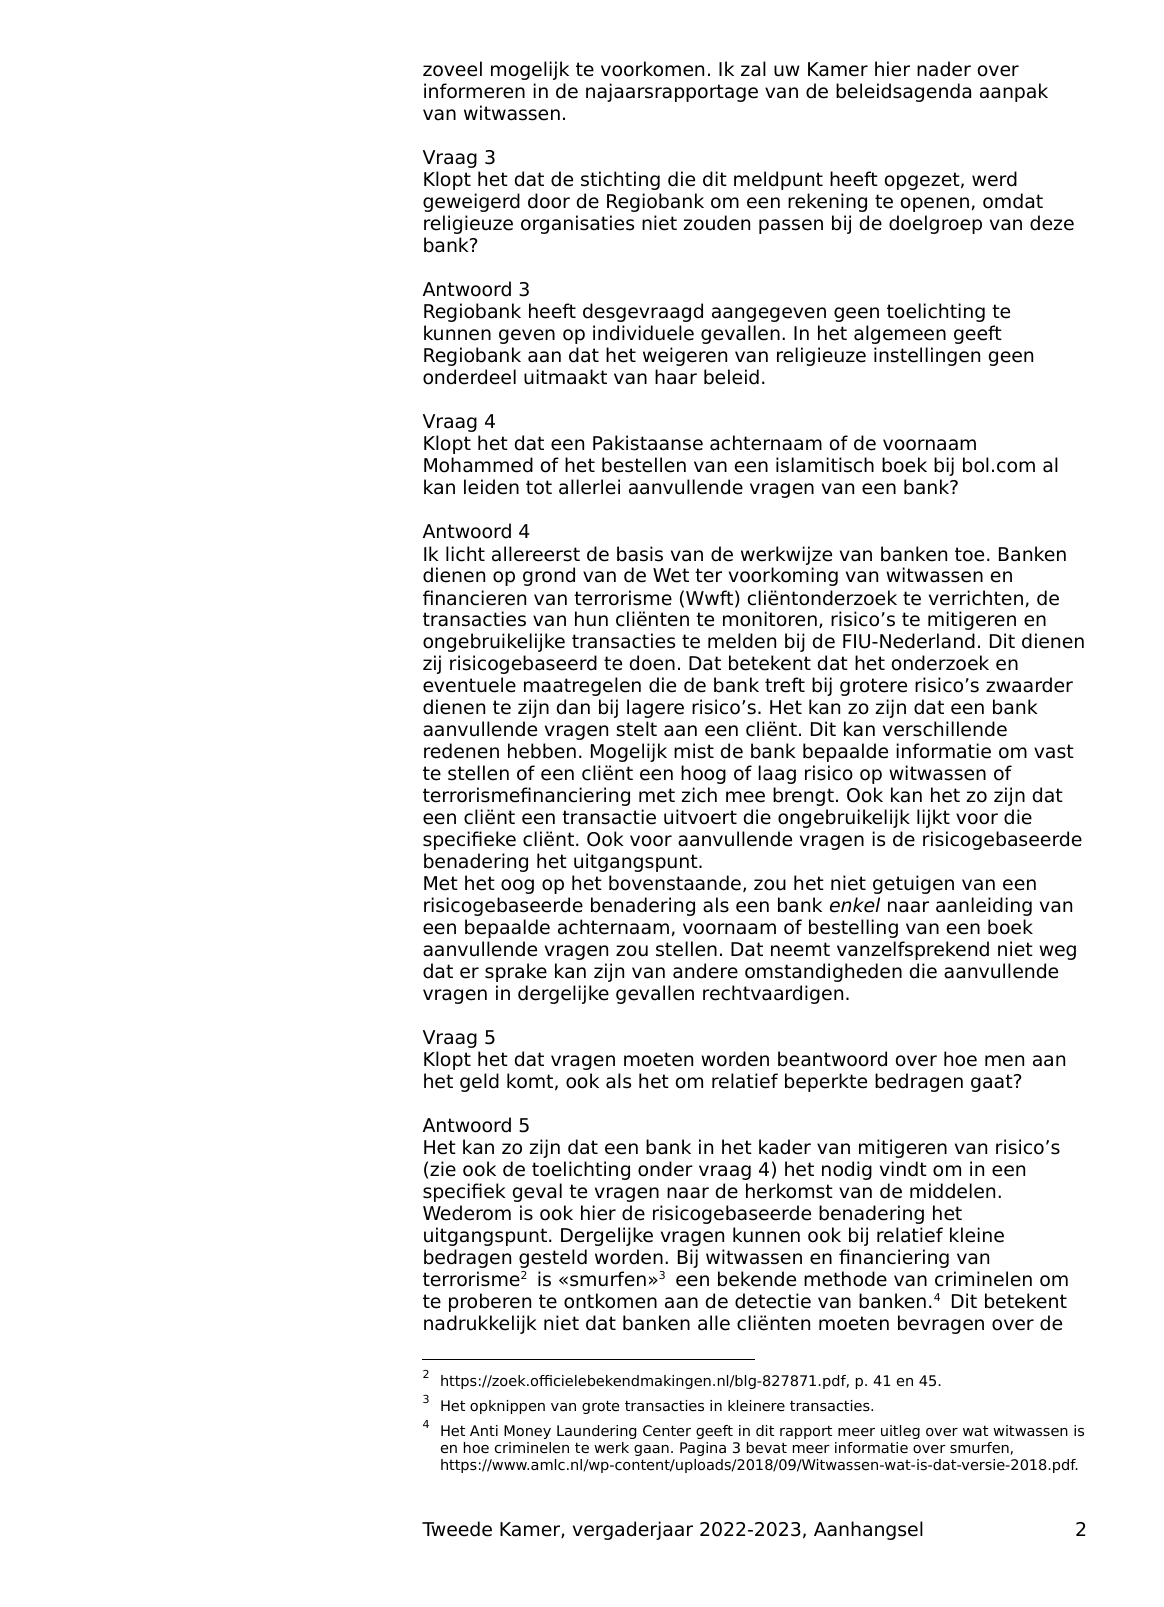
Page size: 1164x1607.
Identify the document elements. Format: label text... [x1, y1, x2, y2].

text https://zoek.officielebekendmakingen.nl/blg-827871.pdf, p. 41 en 45. [422, 1368, 1087, 1391]
text Antwoord 4 [422, 521, 1087, 543]
text Antwoord 5 [422, 1115, 1087, 1137]
text zoveel mogelijk te voorkomen. Ik zal uw Kamer hier nader over informeren in de najaarsrapportage van de beleidsagenda aanpak van witwassen. [422, 59, 1087, 125]
text Het kan zo zijn dat een bank in het kader van mitigeren van risico’s (zie ook de toelichting onder vraag 4) het nodig vindt om in een specifiek geval te vragen naar de herkomst van de middelen. Wederom is ook hier de risicogebaseerde benadering het uitgangspunt. Dergelijke vragen kunnen ook bij relatief kleine bedragen gesteld worden. Bij witwassen en financiering van terrorisme is «smurfen» een bekende methode van criminelen om te proberen te ontkomen aan de detectie van banken. Dit betekent nadrukkelijk niet dat banken alle cliënten moeten bevragen over de [422, 1137, 1087, 1335]
text Ik licht allereerst de basis van de werkwijze van banken toe. Banken dienen op grond van de Wet ter voorkoming van witwassen en financieren van terrorisme (Wwft) cliëntonderzoek te verrichten, de transacties van hun cliënten te monitoren, risico’s te mitigeren en ongebruikelijke transacties te melden bij de FIU-Nederland. Dit dienen zij risicogebaseerd te doen. Dat betekent dat het onderzoek en eventuele maatregelen die de bank treft bij grotere risico’s zwaarder dienen te zijn dan bij lagere risico’s. Het kan zo zijn dat een bank aanvullende vragen stelt aan een cliënt. Dit kan verschillende redenen hebben. Mogelijk mist de bank bepaalde informatie om vast te stellen of een cliënt een hoog of laag risico op witwassen of terrorismefinanciering met zich mee brengt. Ook kan het zo zijn dat een cliënt een transactie uitvoert die ongebruikelijk lijkt voor die specifieke cliënt. Ook voor aanvullende vragen is de risicogebaseerde benadering het uitgangspunt. [422, 543, 1087, 873]
text Vraag 5 [422, 1027, 1087, 1049]
text Het Anti Money Laundering Center geeft in dit rapport meer uitleg over wat witwassen is en hoe criminelen te werk gaan. Pagina 3 bevat meer informatie over smurfen, https://www.amlc.nl/wp-content/uploads/2018/09/Witwassen-wat-is-dat-versie-2018.pdf. [422, 1418, 1087, 1474]
text Klopt het dat de stichting die dit meldpunt heeft opgezet, werd geweigerd door de Regiobank om een rekening te openen, omdat religieuze organisaties niet zouden passen bij de doelgroep van deze bank? [422, 169, 1087, 257]
text Klopt het dat een Pakistaanse achternaam of de voornaam Mohammed of het bestellen van een islamitisch boek bij bol.com al kan leiden tot allerlei aanvullende vragen van een bank? [422, 433, 1087, 499]
text Vraag 3 [422, 147, 1087, 169]
text Met het oog op het bovenstaande, zou het niet getuigen van een risicogebaseerde benadering als een bank enkel naar aanleiding van een bepaalde achternaam, voornaam of bestelling van een boek aanvullende vragen zou stellen. Dat neemt vanzelfsprekend niet weg dat er sprake kan zijn van andere omstandigheden die aanvullende vragen in dergelijke gevallen rechtvaardigen. [422, 873, 1087, 1005]
text Regiobank heeft desgevraagd aangegeven geen toelichting te kunnen geven op individuele gevallen. In het algemeen geeft Regiobank aan dat het weigeren van religieuze instellingen geen onderdeel uitmaakt van haar beleid. [422, 301, 1087, 389]
text Klopt het dat vragen moeten worden beantwoord over hoe men aan het geld komt, ook als het om relatief beperkte bedragen gaat? [422, 1049, 1087, 1093]
text Antwoord 3 [422, 279, 1087, 301]
text Vraag 4 [422, 411, 1087, 433]
text Het opknippen van grote transacties in kleinere transacties. [422, 1393, 1087, 1416]
